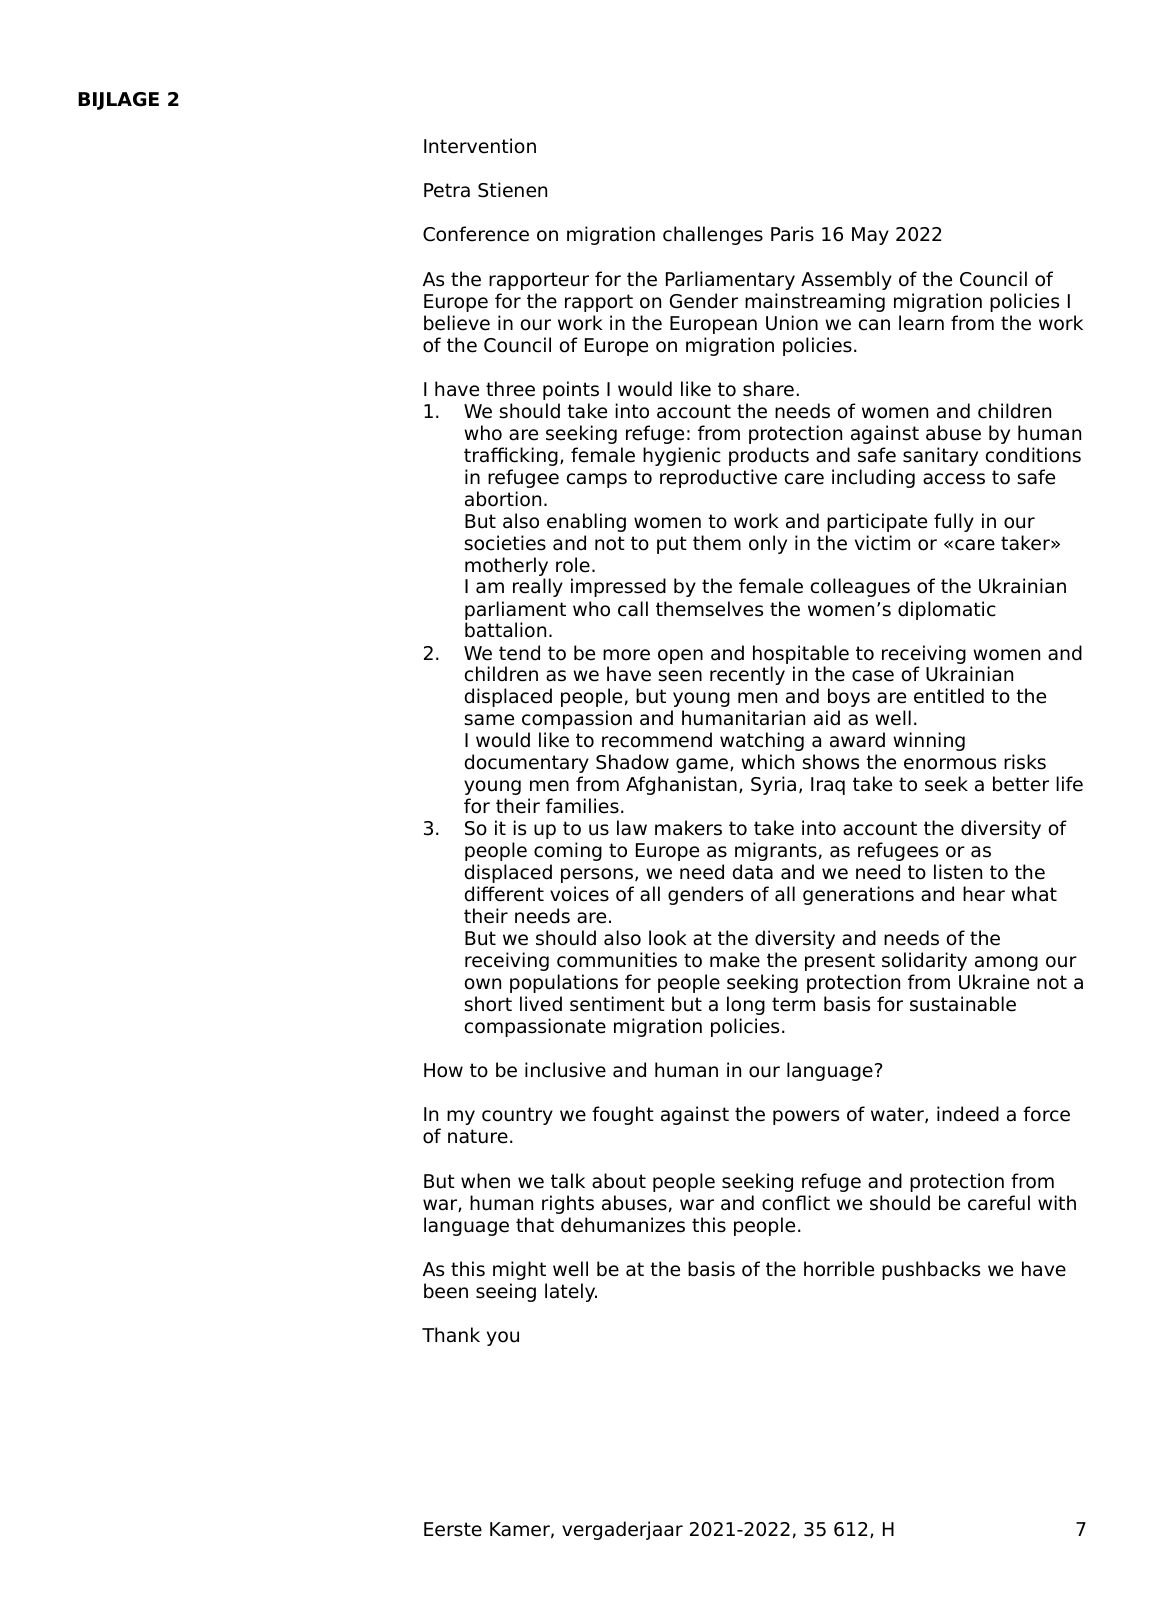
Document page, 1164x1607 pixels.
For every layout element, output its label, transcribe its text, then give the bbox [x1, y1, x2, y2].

text Petra Stienen [422, 180, 1087, 202]
text I have three points I would like to share. [422, 379, 1087, 401]
subtitle BIJLAGE 2 [77, 89, 1087, 111]
text Conference on migration challenges Paris 16 May 2022 [422, 224, 1087, 246]
text I am really impressed by the female colleagues of the Ukrainian parliament who call themselves the women’s diplomatic battalion. [464, 576, 1087, 642]
text In my country we fought against the powers of water, indeed a force of nature. [422, 1104, 1087, 1148]
text As this might well be at the basis of the horrible pushbacks we have been seeing lately. [422, 1259, 1087, 1303]
text But also enabling women to work and participate fully in our societies and not to put them only in the victim or «care taker» motherly role. [464, 511, 1087, 576]
text How to be inclusive and human in our language? [422, 1060, 1087, 1082]
text I would like to recommend watching a award winning documentary Shadow game, which shows the enormous risks young men from Afghanistan, Syria, Iraq take to seek a better life for their families. [464, 730, 1087, 818]
text But when we talk about people seeking refuge and protection from war, human rights abuses, war and conflict we should be careful with language that dehumanizes this people. [422, 1171, 1087, 1236]
text 2. We tend to be more open and hospitable to receiving women and children as we have seen recently in the case of Ukrainian displaced people, but young men and boys are entitled to the same compassion and humanitarian aid as well. [422, 642, 1087, 730]
text 3. So it is up to us law makers to take into account the diversity of people coming to Europe as migrants, as refugees or as displaced persons, we need data and we need to listen to the different voices of all genders of all generations and hear what their needs are. [422, 818, 1087, 928]
text As the rapporteur for the Parliamentary Assembly of the Council of Europe for the rapport on Gender mainstreaming migration policies I believe in our work in the European Union we can learn from the work of the Council of Europe on migration policies. [422, 268, 1087, 356]
text 1. We should take into account the needs of women and children who are seeking refuge: from protection against abuse by human trafficking, female hygienic products and safe sanitary conditions in refugee camps to reproductive care including access to safe abortion. [422, 401, 1087, 511]
text But we should also look at the diversity and needs of the receiving communities to make the present solidarity among our own populations for people seeking protection from Ukraine not a short lived sentiment but a long term basis for sustainable compassionate migration policies. [464, 928, 1087, 1038]
text Intervention [422, 136, 1087, 158]
text Thank you [422, 1325, 1087, 1347]
